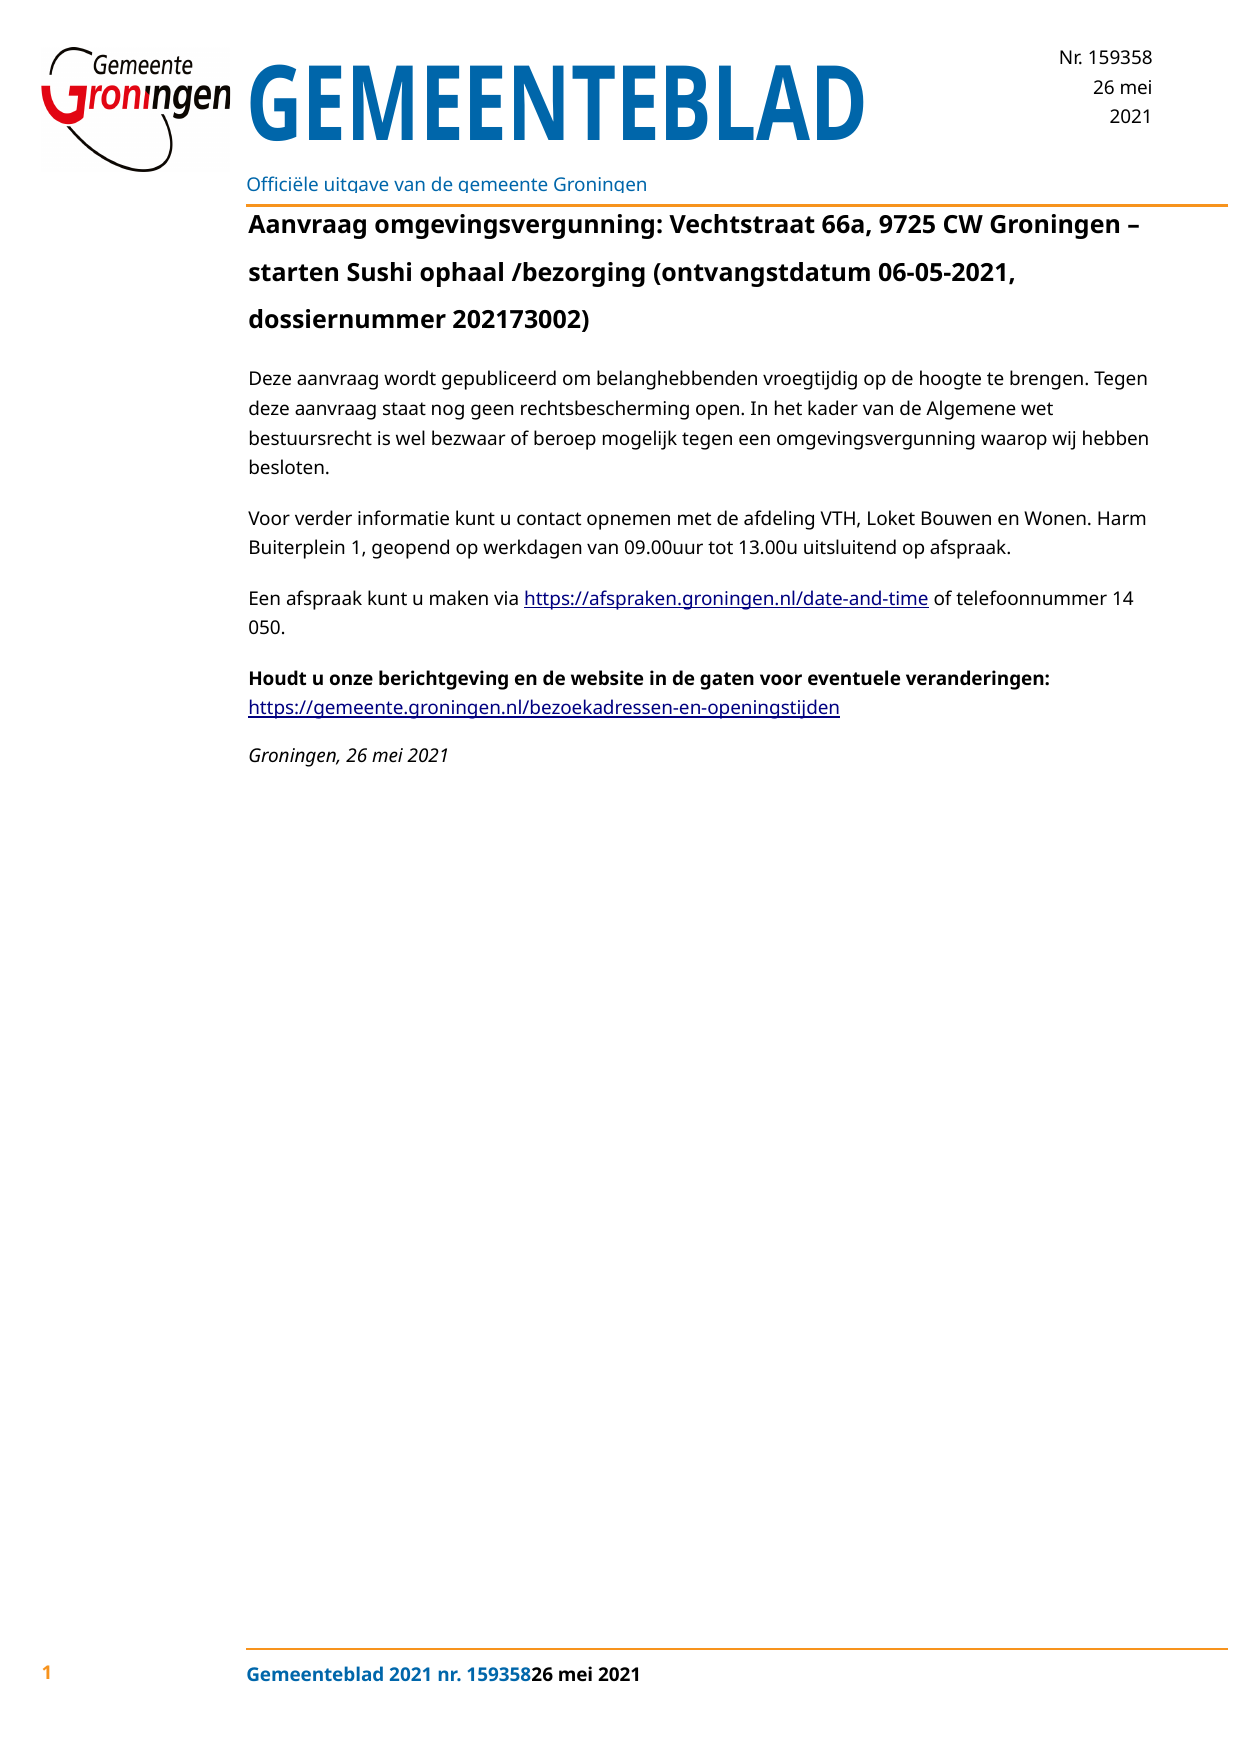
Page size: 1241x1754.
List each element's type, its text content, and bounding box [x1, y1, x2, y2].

text Deze aanvraag wordt gepubliceerd om belanghebbenden vroegtijdig op de hoogte te brengen. Tegen deze aanvraag staat nog geen rechtsbescherming open. In het kader van de Algemene wet bestuursrecht is wel bezwaar of beroep mogelijk tegen een omgevingsvergunning waarop wij hebben besloten. [248, 366, 1152, 480]
text Groningen, 26 mei 2021 [248, 742, 1152, 768]
picture [41, 47, 231, 172]
text Aanvraag omgevingsvergunning: Vechtstraat 66a, 9725 CW Groningen – starten Sushi ophaal /bezorging (ontvangstdatum 06-05-2021, dossiernummer 202173002) [248, 207, 1152, 336]
text Houdt u onze berichtgeving en de website in de gaten voor eventuele veranderingen: https://gemeente.groningen.nl/bezoekadressen-en-openingstijden [248, 665, 1152, 720]
text Een afspraak kunt u maken via https://afspraken.groningen.nl/date-and-time of telefoonnummer 14 050. [248, 585, 1152, 640]
text Voor verder informatie kunt u contact opnemen met de afdeling VTH, Loket Bouwen en Wonen. Harm Buiterplein 1, geopend op werkdagen van 09.00uur tot 13.00u uitsluitend op afspraak. [248, 505, 1152, 560]
